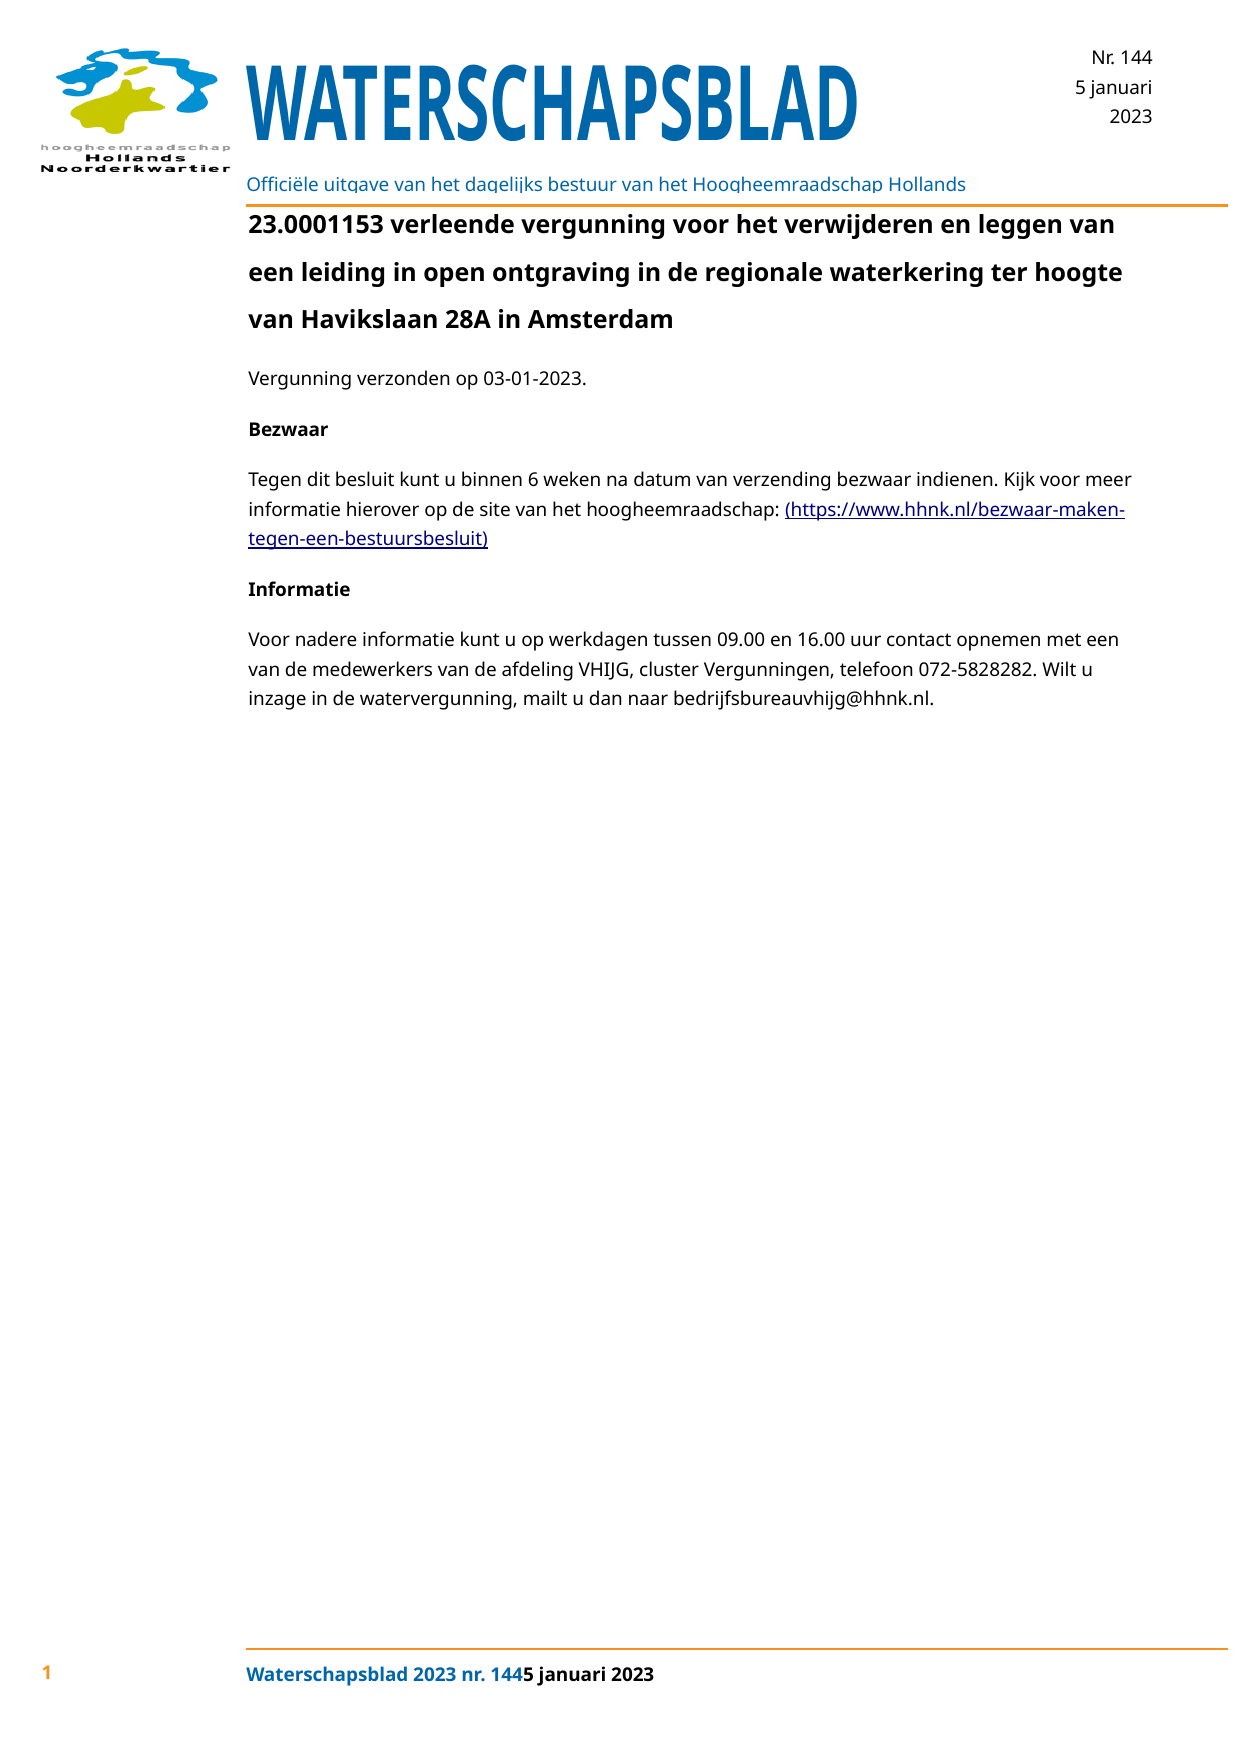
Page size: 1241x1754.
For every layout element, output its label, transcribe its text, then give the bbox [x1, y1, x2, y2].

text Tegen dit besluit kunt u binnen 6 weken na datum van verzending bezwaar indienen. Kijk voor meer informatie hierover op de site van het hoogheemraadschap: (https://www.hhnk.nl/bezwaar-maken-tegen-een-bestuursbesluit) [248, 466, 1152, 551]
text 23.0001153 verleende vergunning voor het verwijderen en leggen van een leiding in open ontgraving in de regionale waterkering ter hoogte van Havikslaan 28A in Amsterdam [248, 207, 1152, 336]
text Vergunning verzonden op 03-01-2023. [248, 366, 1152, 391]
text Informatie [248, 576, 1152, 602]
text Voor nadere informatie kunt u op werkdagen tussen 09.00 en 16.00 uur contact opnemen met een van de medewerkers van de afdeling VHIJG, cluster Vergunningen, telefoon 072-5828282. Wilt u inzage in de watervergunning, mailt u dan naar bedrijfsbureauvhijg@hhnk.nl. [248, 626, 1152, 711]
picture [41, 47, 231, 172]
text Bezwaar [248, 416, 1152, 442]
